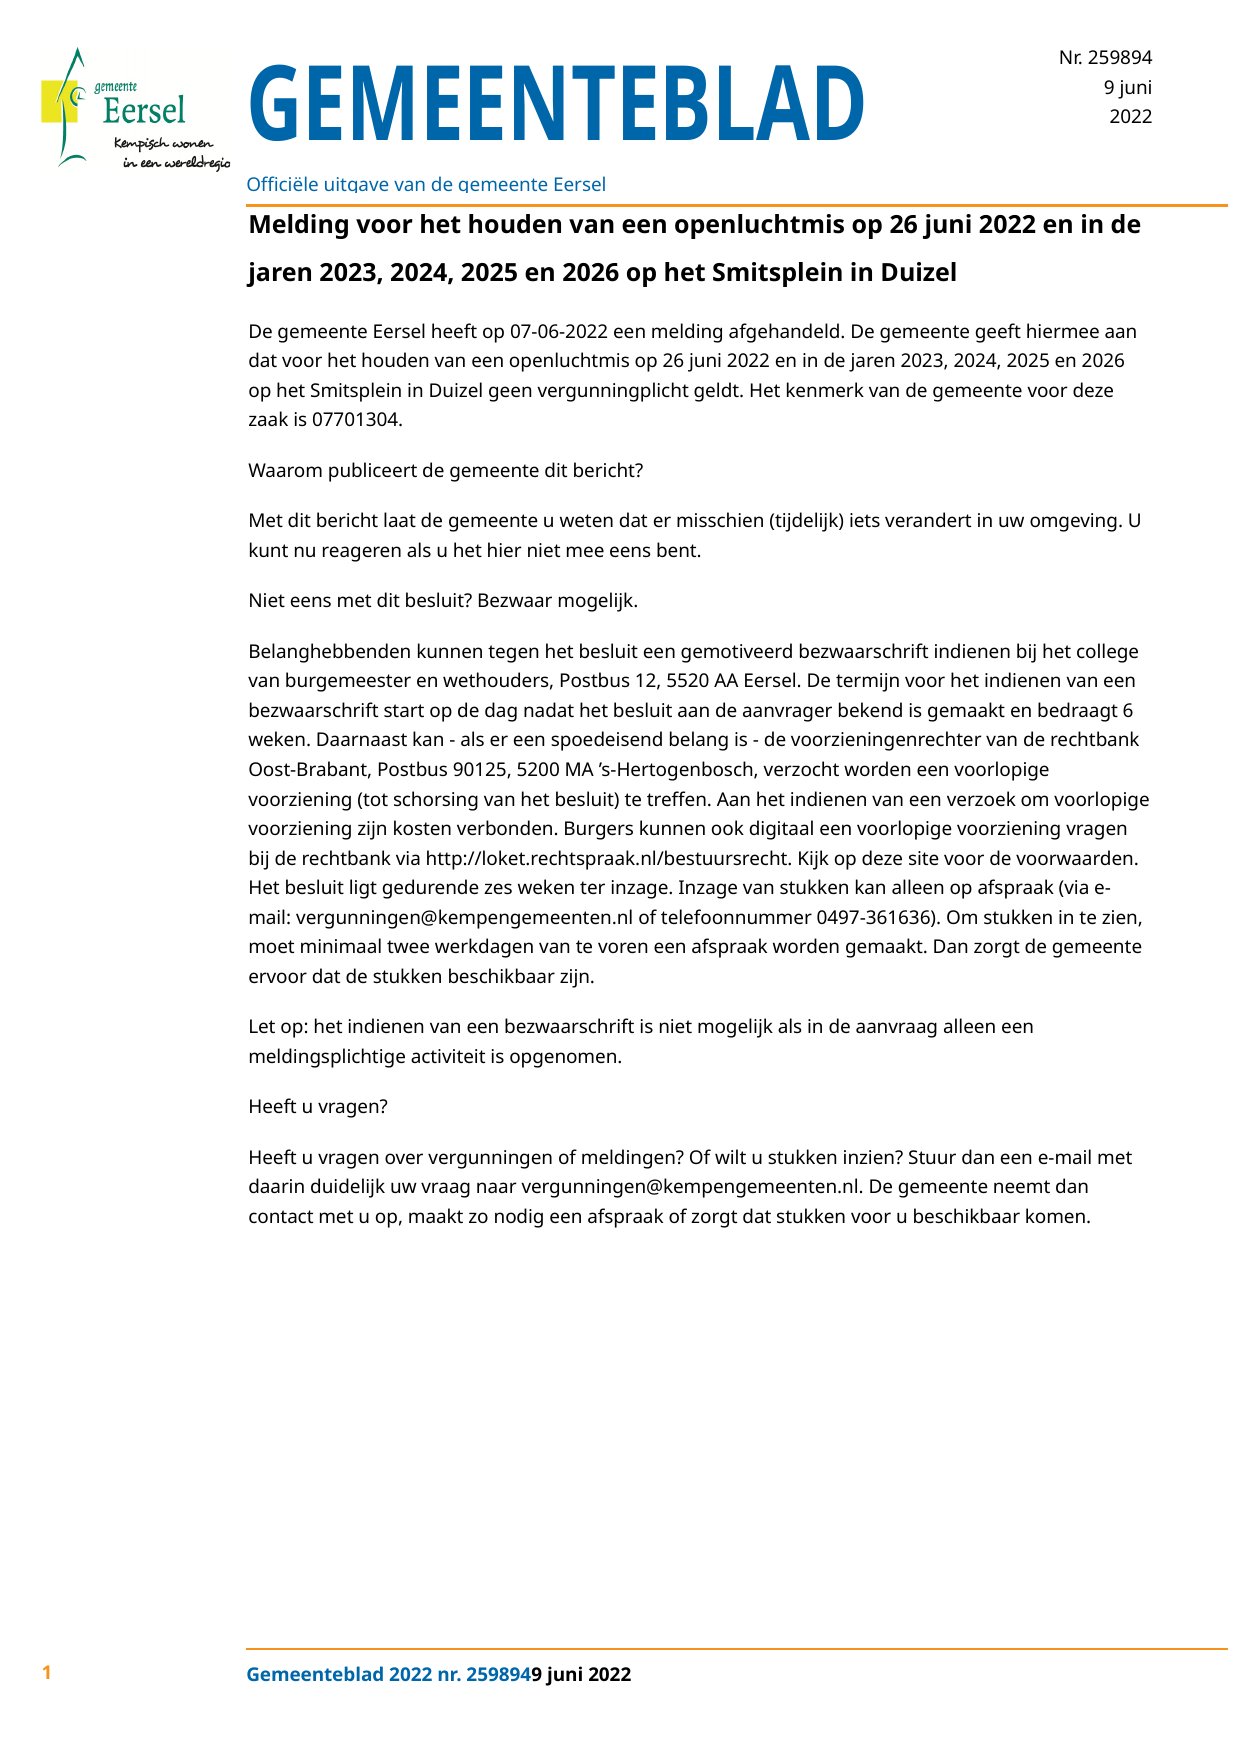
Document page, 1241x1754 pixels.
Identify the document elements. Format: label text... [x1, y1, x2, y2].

text Heeft u vragen? [248, 1094, 1152, 1119]
text Waarom publiceert de gemeente dit bericht? [248, 457, 1152, 483]
text Met dit bericht laat de gemeente u weten dat er misschien (tijdelijk) iets verandert in uw omgeving. U kunt nu reageren als u het hier niet mee eens bent. [248, 507, 1152, 563]
text Belanghebbenden kunnen tegen het besluit een gemotiveerd bezwaarschrift indienen bij het college van burgemeester en wethouders, Postbus 12, 5520 AA Eersel. De termijn voor het indienen van een bezwaarschrift start op de dag nadat het besluit aan de aanvrager bekend is gemaakt en bedraagt 6 weken. Daarnaast kan - als er een spoedeisend belang is - de voorzieningenrechter van de rechtbank Oost-Brabant, Postbus 90125, 5200 MA ’s-Hertogenbosch, verzocht worden een voorlopige voorziening (tot schorsing van het besluit) te treffen. Aan het indienen van een verzoek om voorlopige voorziening zijn kosten verbonden. Burgers kunnen ook digitaal een voorlopige voorziening vragen bij de rechtbank via http://loket.rechtspraak.nl/bestuursrecht. Kijk op deze site voor de voorwaarden. Het besluit ligt gedurende zes weken ter inzage. Inzage van stukken kan alleen op afspraak (via e-mail: vergunningen@kempengemeenten.nl of telefoonnummer 0497-361636). Om stukken in te zien, moet minimaal twee werkdagen van te voren een afspraak worden gemaakt. Dan zorgt de gemeente ervoor dat de stukken beschikbaar zijn. [248, 638, 1152, 989]
text Niet eens met dit besluit? Bezwaar mogelijk. [248, 587, 1152, 613]
text Melding voor het houden van een openluchtmis op 26 juni 2022 en in de jaren 2023, 2024, 2025 en 2026 op het Smitsplein in Duizel [248, 207, 1152, 288]
text De gemeente Eersel heeft op 07-06-2022 een melding afgehandeld. De gemeente geeft hiermee aan dat voor het houden van een openluchtmis op 26 juni 2022 en in de jaren 2023, 2024, 2025 en 2026 op het Smitsplein in Duizel geen vergunningplicht geldt. Het kenmerk van de gemeente voor deze zaak is 07701304. [248, 318, 1152, 432]
picture [41, 47, 231, 172]
text Let op: het indienen van een bezwaarschrift is niet mogelijk als in de aanvraag alleen een meldingsplichtige activiteit is opgenomen. [248, 1014, 1152, 1069]
text Heeft u vragen over vergunningen of meldingen? Of wilt u stukken inzien? Stuur dan een e-mail met daarin duidelijk uw vraag naar vergunningen@kempengemeenten.nl. De gemeente neemt dan contact met u op, maakt zo nodig een afspraak of zorgt dat stukken voor u beschikbaar komen. [248, 1144, 1152, 1229]
